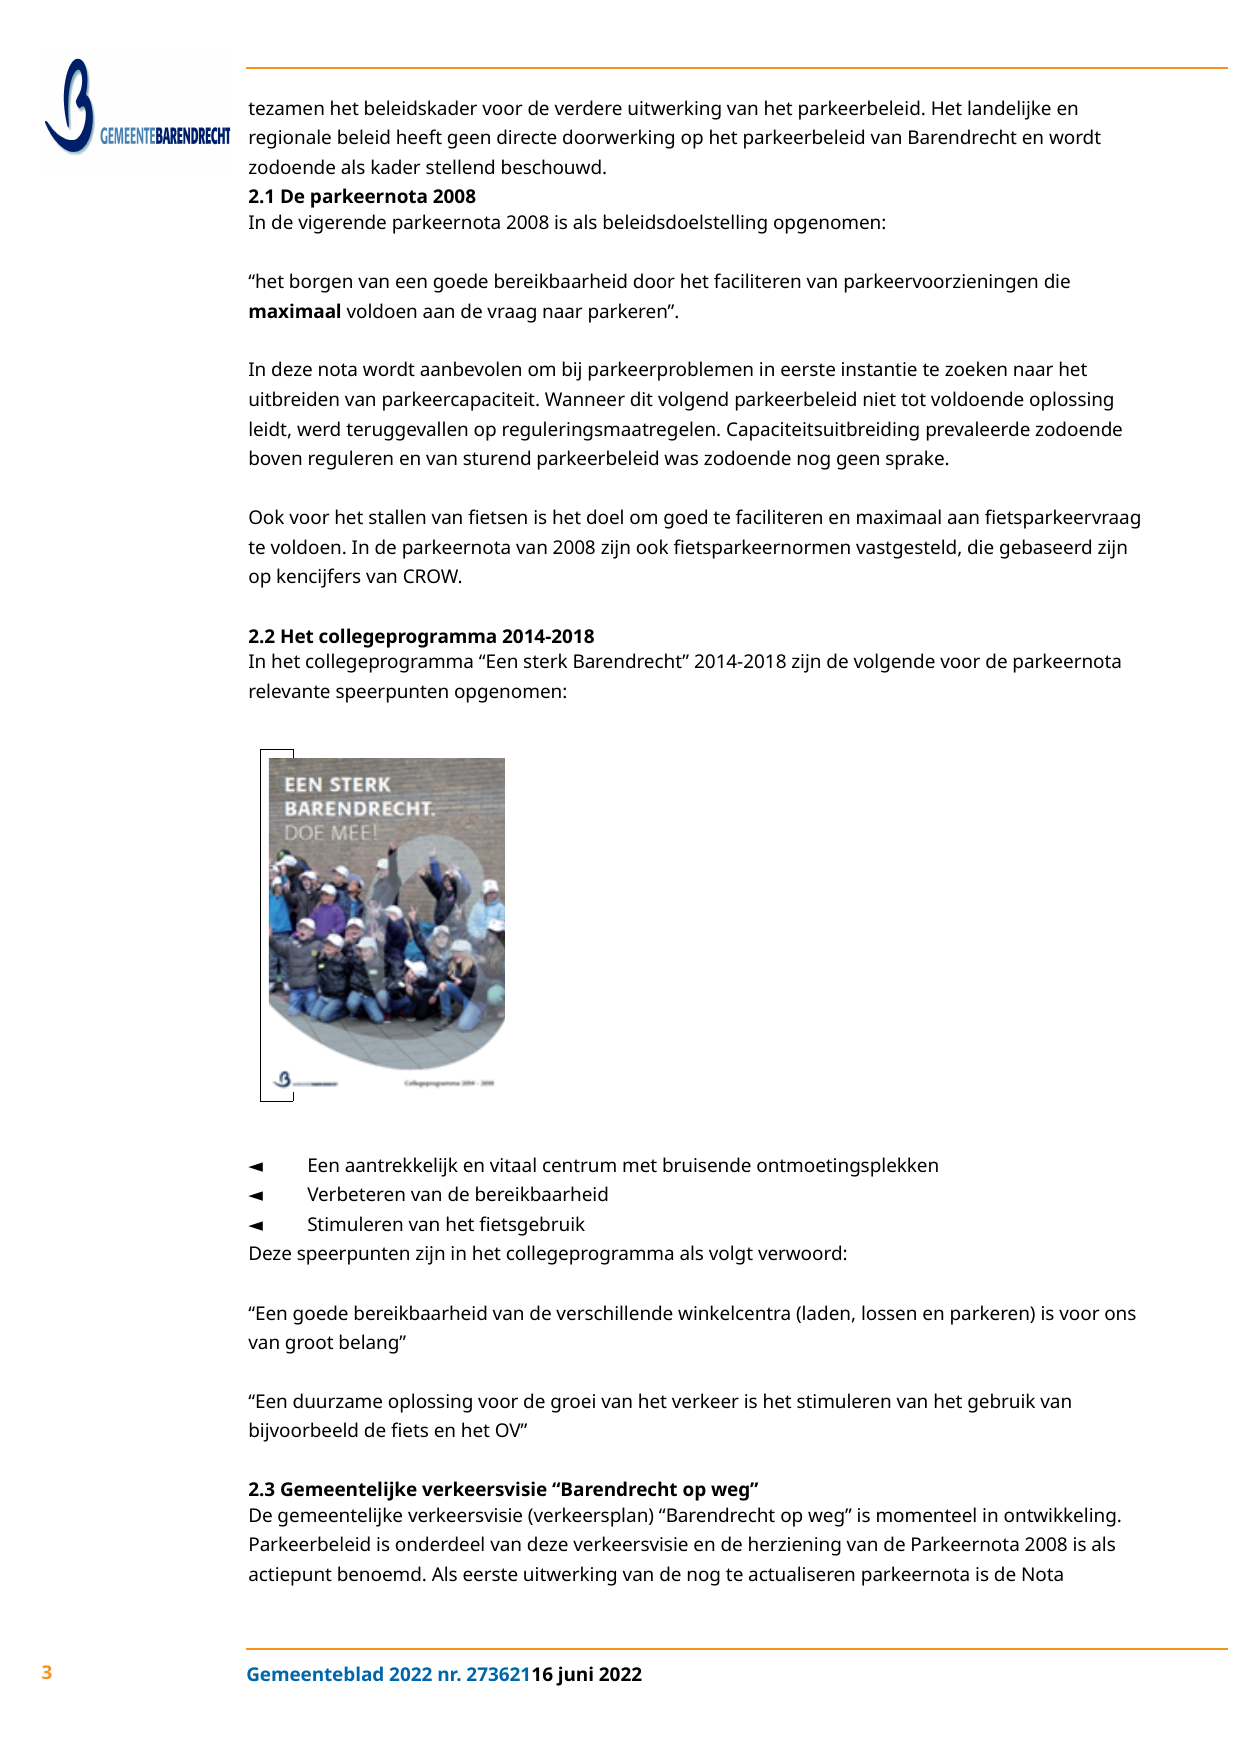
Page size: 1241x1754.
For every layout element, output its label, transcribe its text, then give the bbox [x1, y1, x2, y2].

list Een aantrekkelijk en vitaal centrum met bruisende ontmoetingsplekken [248, 1152, 1152, 1177]
text Ook voor het stallen van fietsen is het doel om goed te faciliteren en maximaal aan fietsparkeervraag te voldoen. In de parkeernota van 2008 zijn ook fietsparkeernormen vastgesteld, die gebaseerd zijn op kencijfers van CROW. [248, 504, 1152, 589]
text 2.1 De parkeernota 2008 [248, 183, 1152, 209]
text In deze nota wordt aanbevolen om bij parkeerproblemen in eerste instantie te zoeken naar het uitbreiden van parkeercapaciteit. Wanneer dit volgend parkeerbeleid niet tot voldoende oplossing leidt, werd teruggevallen op reguleringsmaatregelen. Capaciteitsuitbreiding prevaleerde zodoende boven reguleren en van sturend parkeerbeleid was zodoende nog geen sprake. [248, 357, 1152, 471]
text In de vigerende parkeernota 2008 is als beleidsdoelstelling opgenomen: [248, 209, 1152, 235]
picture [41, 47, 231, 172]
text In het collegeprogramma “Een sterk Barendrecht” 2014-2018 zijn de volgende voor de parkeernota relevante speerpunten opgenomen: [248, 649, 1152, 704]
picture [268, 758, 505, 1092]
list Stimuleren van het fietsgebruik [248, 1211, 1152, 1237]
table_header “Een goede bereikbaarheid van de verschillende winkelcentra (laden, lossen en parkeren) is voor ons van groot belang” [248, 1300, 1152, 1355]
text De gemeentelijke verkeersvisie (verkeersplan) “Barendrecht op weg” is momenteel in ontwikkeling. Parkeerbeleid is onderdeel van deze verkeersvisie en de herziening van de Parkeernota 2008 is als actiepunt benoemd. Als eerste uitwerking van de nog te actualiseren parkeernota is de Nota [248, 1502, 1152, 1587]
text tezamen het beleidskader voor de verdere uitwerking van het parkeerbeleid. Het landelijke en regionale beleid heeft geen directe doorwerking op het parkeerbeleid van Barendrecht en wordt zodoende als kader stellend beschouwd. [248, 95, 1152, 180]
text 2.2 Het collegeprogramma 2014-2018 [248, 623, 1152, 649]
list Verbeteren van de bereikbaarheid [248, 1181, 1152, 1207]
text 2.3 Gemeentelijke verkeersvisie “Barendrecht op weg” [248, 1476, 1152, 1502]
table_header “Een duurzame oplossing voor de groei van het verkeer is het stimuleren van het gebruik van bijvoorbeeld de fiets en het OV” [248, 1388, 1152, 1443]
text Deze speerpunten zijn in het collegeprogramma als volgt verwoord: [248, 1241, 1152, 1266]
table_header “het borgen van een goede bereikbaarheid door het faciliteren van parkeervoorzieningen die maximaal voldoen aan de vraag naar parkeren”. [248, 269, 1152, 324]
